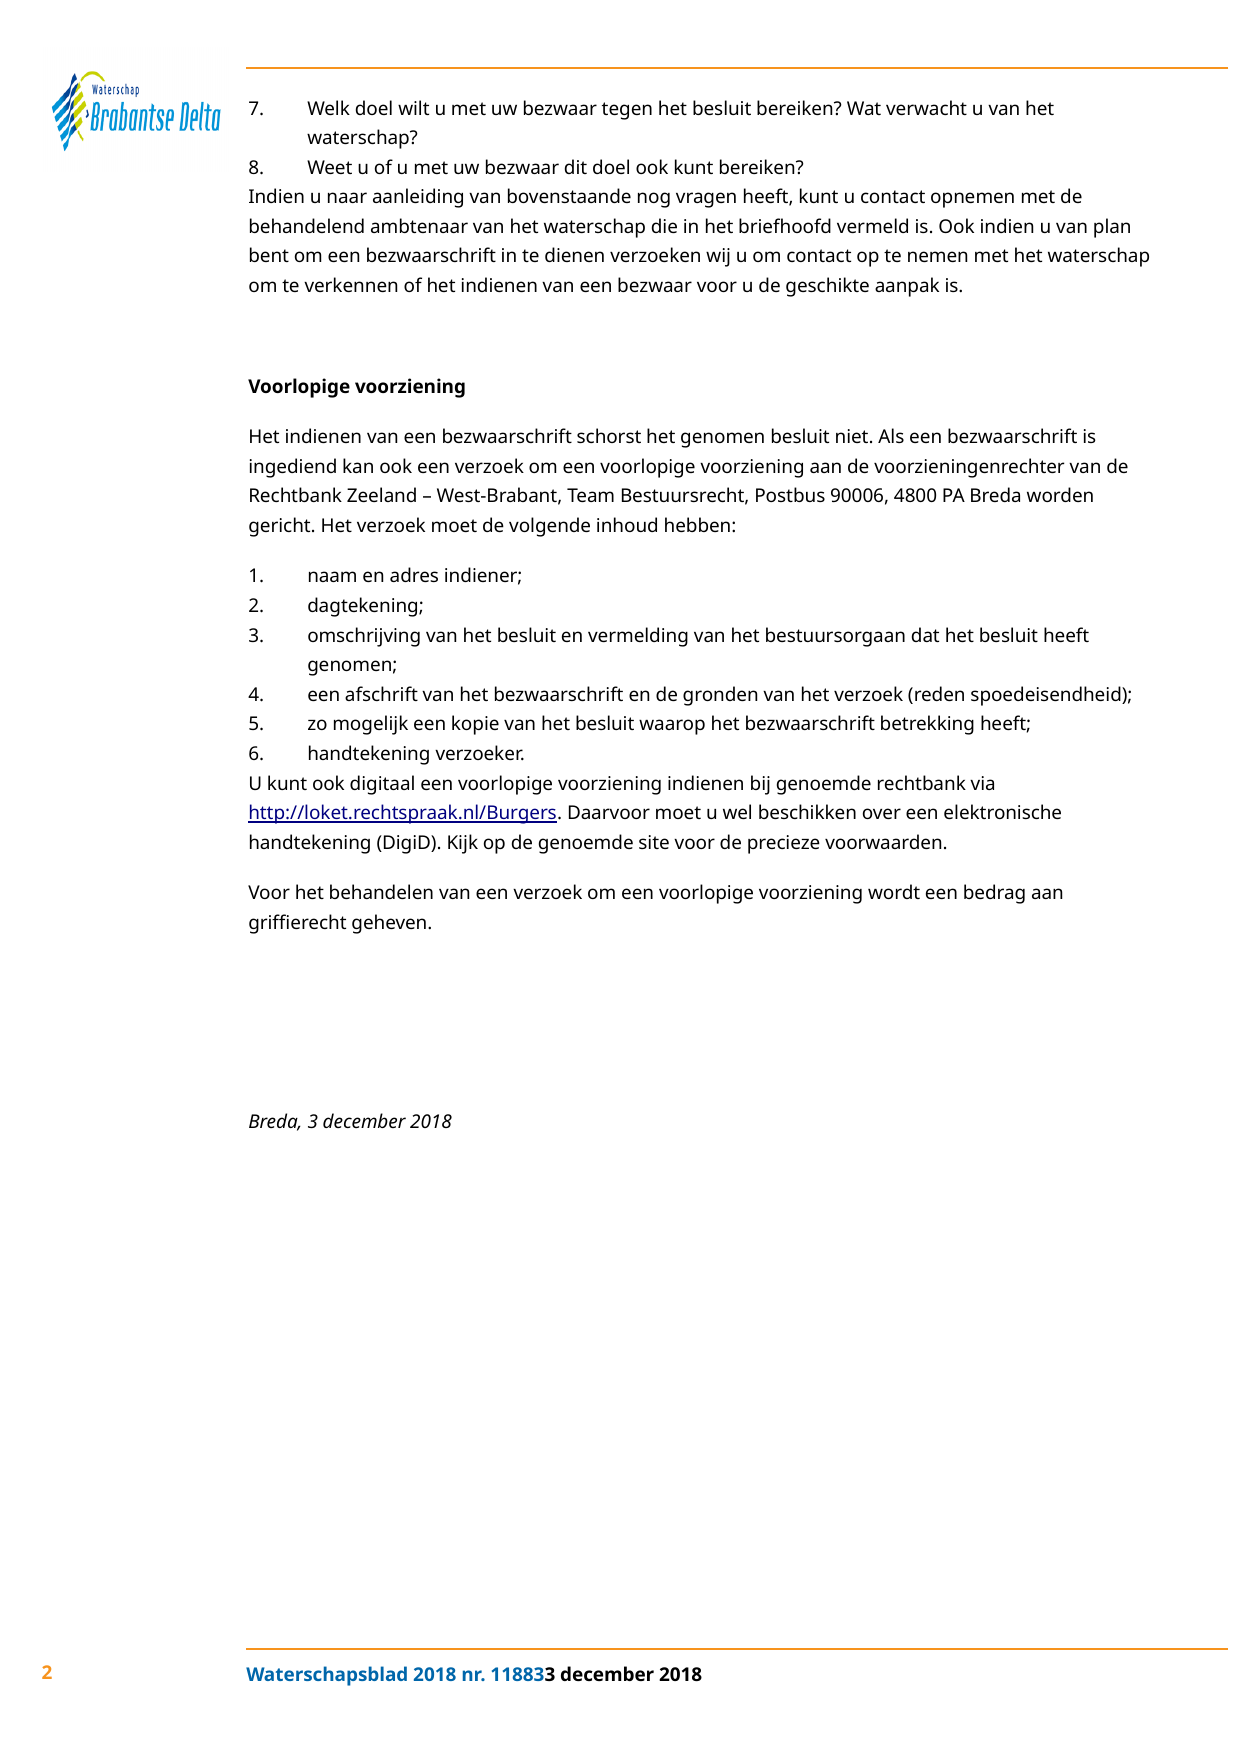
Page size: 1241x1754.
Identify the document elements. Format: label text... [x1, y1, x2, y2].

text Breda, 3 december 2018 [248, 1108, 1152, 1134]
list handtekening verzoeker. [248, 740, 1152, 766]
list zo mogelijk een kopie van het besluit waarop het bezwaarschrift betrekking heeft; [248, 711, 1152, 736]
text Indien u naar aanleiding van bovenstaande nog vragen heeft, kunt u contact opnemen met de behandelend ambtenaar van het waterschap die in het briefhoofd vermeld is. Ook indien u van plan bent om een bezwaarschrift in te dienen verzoeken wij u om contact op te nemen met het waterschap om te verkennen of het indienen van een bezwaar voor u de geschikte aanpak is. [248, 183, 1152, 298]
picture [41, 47, 231, 172]
text U kunt ook digitaal een voorlopige voorziening indienen bij genoemde rechtbank via http://loket.rechtspraak.nl/Burgers. Daarvoor moet u wel beschikken over een elektronische handtekening (DigiD). Kijk op de genoemde site voor de precieze voorwaarden. [248, 770, 1152, 855]
text Het indienen van een bezwaarschrift schorst het genomen besluit niet. Als een bezwaarschrift is ingediend kan ook een verzoek om een voorlopige voorziening aan de voorzieningenrechter van de Rechtbank Zeeland – West-Brabant, Team Bestuursrecht, Postbus 90006, 4800 PA Breda worden gericht. Het verzoek moet de volgende inhoud hebben: [248, 423, 1152, 538]
text Voorlopige voorziening [248, 373, 1152, 399]
list Weet u of u met uw bezwaar dit doel ook kunt bereiken? [248, 154, 1152, 180]
list Welk doel wilt u met uw bezwaar tegen het besluit bereiken? Wat verwacht u van het waterschap? [248, 95, 1152, 150]
text Voor het behandelen van een verzoek om een voorlopige voorziening wordt een bedrag aan griffierecht geheven. [248, 879, 1152, 935]
list een afschrift van het bezwaarschrift en de gronden van het verzoek (reden spoedeisendheid); [248, 681, 1152, 707]
list omschrijving van het besluit en vermelding van het bestuursorgaan dat het besluit heeft genomen; [248, 622, 1152, 677]
list dagtekening; [248, 592, 1152, 618]
list naam en adres indiener; [248, 563, 1152, 588]
